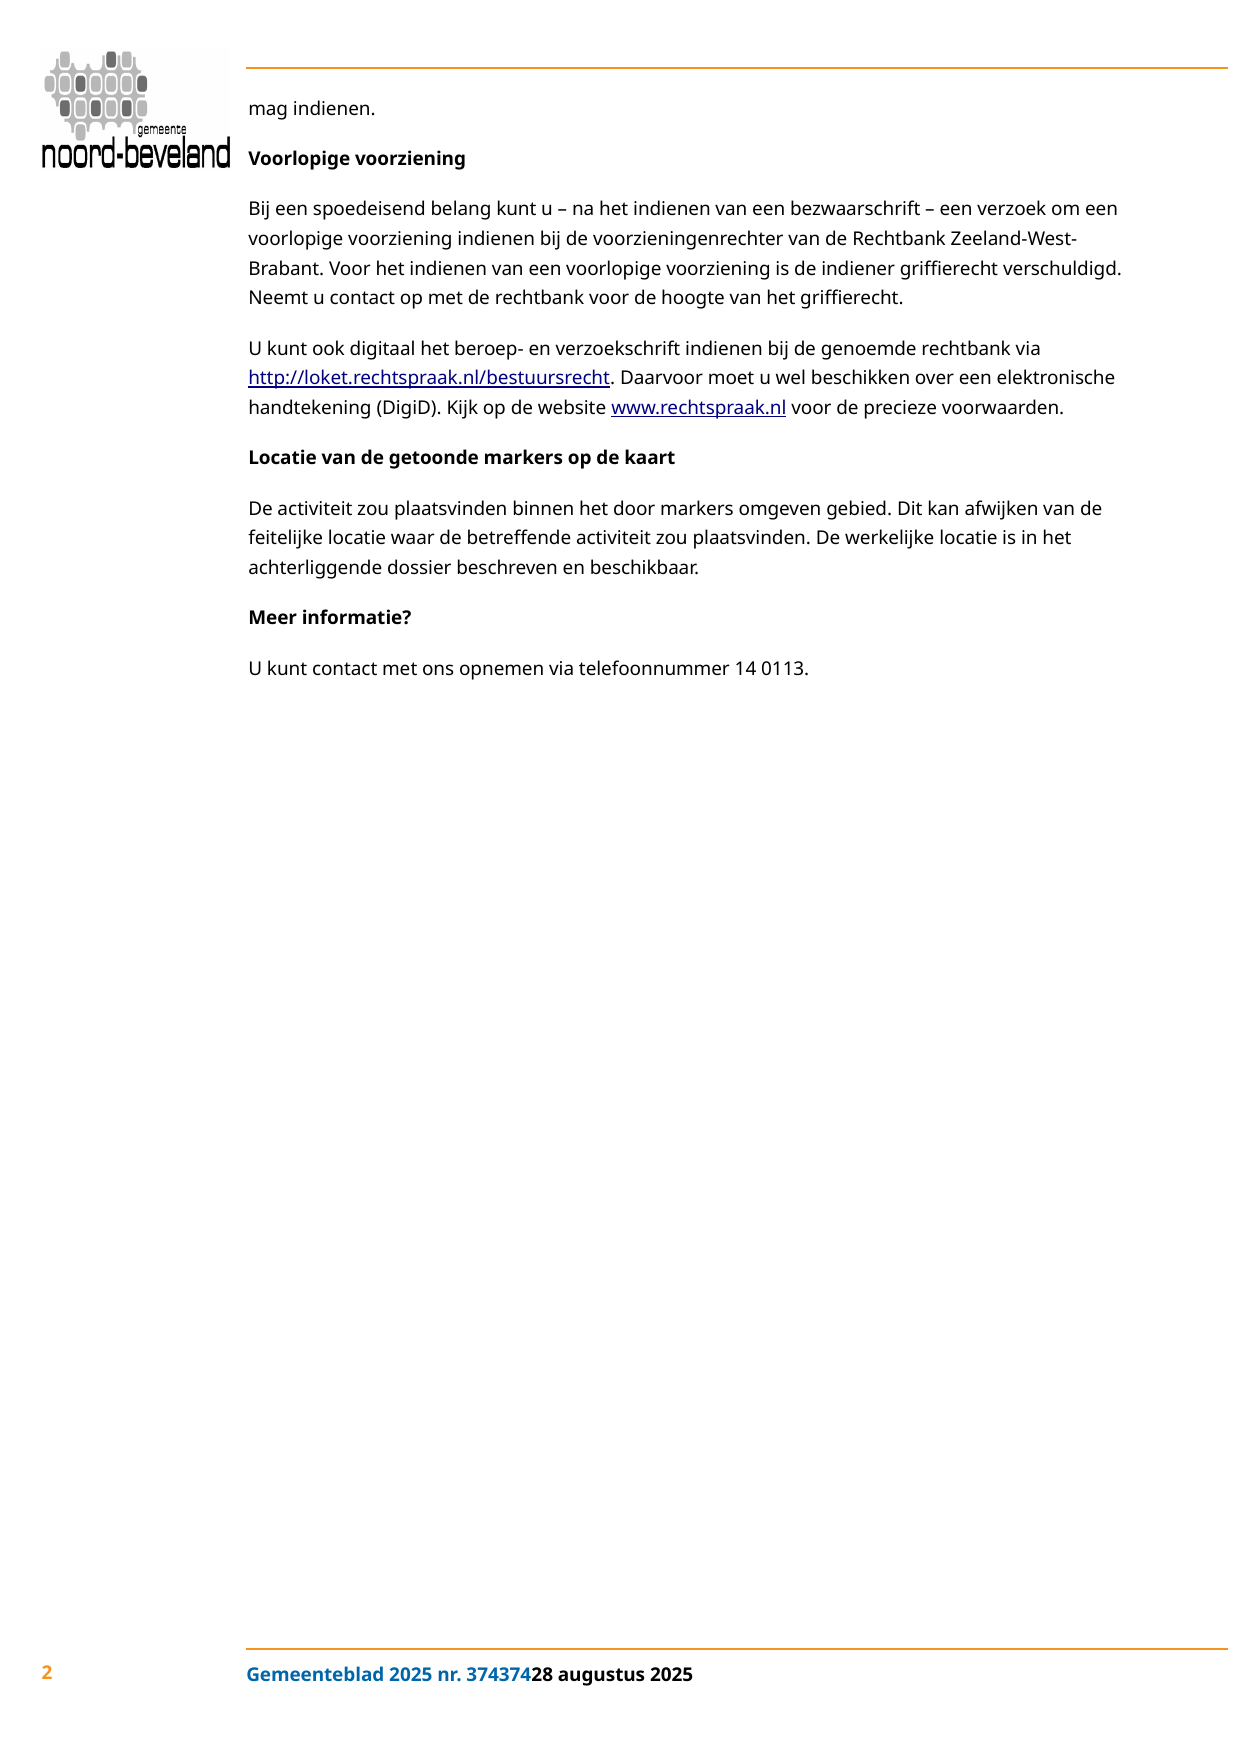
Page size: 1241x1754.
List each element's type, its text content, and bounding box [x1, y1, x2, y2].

text Bij een spoedeisend belang kunt u – na het indienen van een bezwaarschrift – een verzoek om een voorlopige voorziening indienen bij de voorzieningenrechter van de Rechtbank Zeeland-West-Brabant. Voor het indienen van een voorlopige voorziening is de indiener griffierecht verschuldigd. Neemt u contact op met de rechtbank voor de hoogte van het griffierecht. [248, 196, 1152, 310]
text De activiteit zou plaatsvinden binnen het door markers omgeven gebied. Dit kan afwijken van de feitelijke locatie waar de betreffende activiteit zou plaatsvinden. De werkelijke locatie is in het achterliggende dossier beschreven en beschikbaar. [248, 495, 1152, 580]
text Voorlopige voorziening [248, 145, 1152, 171]
picture [41, 47, 231, 172]
text Meer informatie? [248, 604, 1152, 630]
text mag indienen. [248, 95, 1152, 121]
text U kunt contact met ons opnemen via telefoonnummer 14 0113. [248, 655, 1152, 681]
text Locatie van de getoonde markers op de kaart [248, 444, 1152, 470]
text U kunt ook digitaal het beroep- en verzoekschrift indienen bij de genoemde rechtbank via http://loket.rechtspraak.nl/bestuursrecht. Daarvoor moet u wel beschikken over een elektronische handtekening (DigiD). Kijk op de website www.rechtspraak.nl voor de precieze voorwaarden. [248, 335, 1152, 420]
